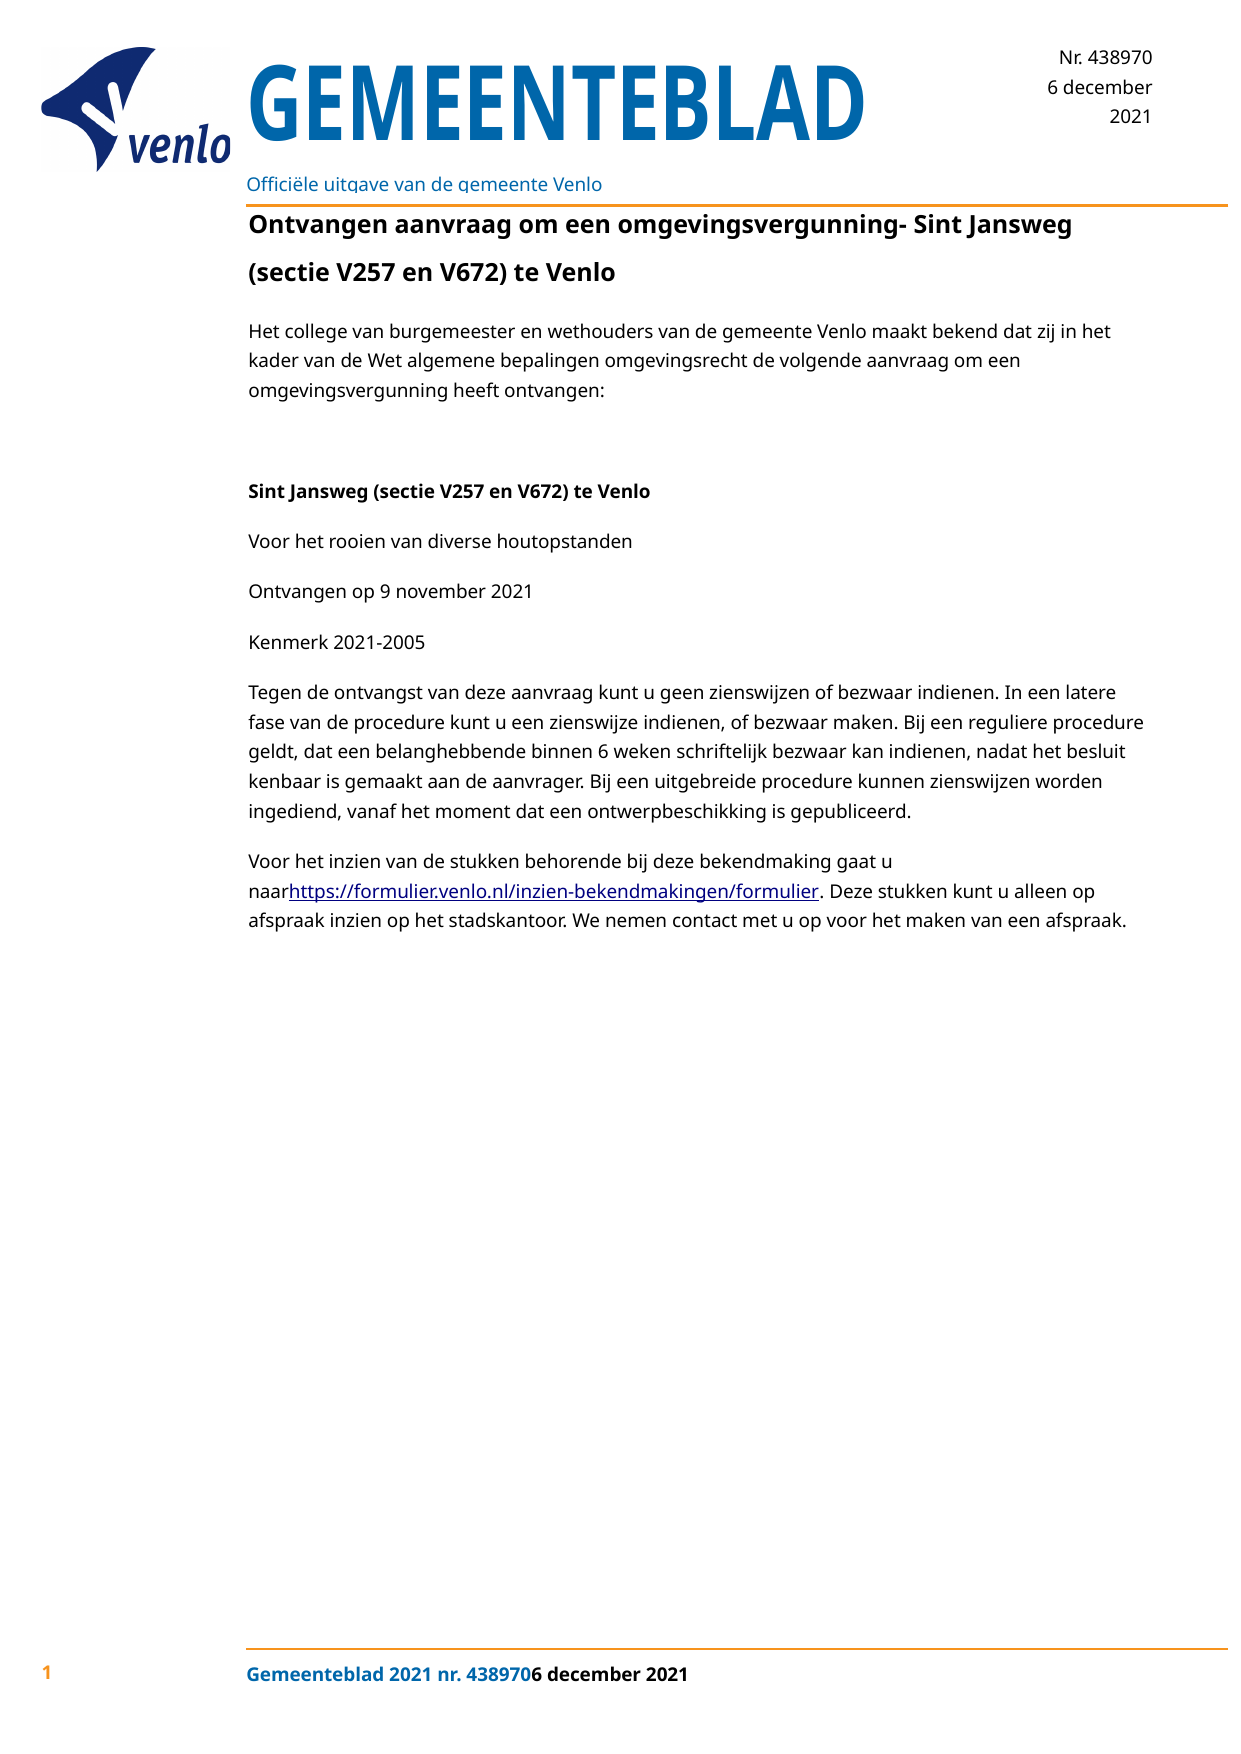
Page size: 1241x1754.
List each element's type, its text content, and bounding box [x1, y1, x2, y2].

text Kenmerk 2021-2005 [248, 629, 1152, 655]
text Ontvangen op 9 november 2021 [248, 579, 1152, 604]
text Sint Jansweg (sectie V257 en V672) te Venlo [248, 478, 1152, 504]
text Ontvangen aanvraag om een omgevingsvergunning- Sint Jansweg (sectie V257 en V672) te Venlo [248, 207, 1152, 288]
text Het college van burgemeester en wethouders van de gemeente Venlo maakt bekend dat zij in het kader van de Wet algemene bepalingen omgevingsrecht de volgende aanvraag om een omgevingsvergunning heeft ontvangen: [248, 318, 1152, 403]
text Voor het rooien van diverse houtopstanden [248, 528, 1152, 554]
text Voor het inzien van de stukken behorende bij deze bekendmaking gaat u naarhttps://formulier.venlo.nl/inzien-bekendmakingen/formulier. Deze stukken kunt u alleen op afspraak inzien op het stadskantoor. We nemen contact met u op voor het maken van een afspraak. [248, 848, 1152, 933]
text Tegen de ontvangst van deze aanvraag kunt u geen zienswijzen of bezwaar indienen. In een latere fase van de procedure kunt u een zienswijze indienen, of bezwaar maken. Bij een reguliere procedure geldt, dat een belanghebbende binnen 6 weken schriftelijk bezwaar kan indienen, nadat het besluit kenbaar is gemaakt aan de aanvrager. Bij een uitgebreide procedure kunnen zienswijzen worden ingediend, vanaf het moment dat een ontwerpbeschikking is gepubliceerd. [248, 679, 1152, 824]
picture [41, 47, 231, 172]
